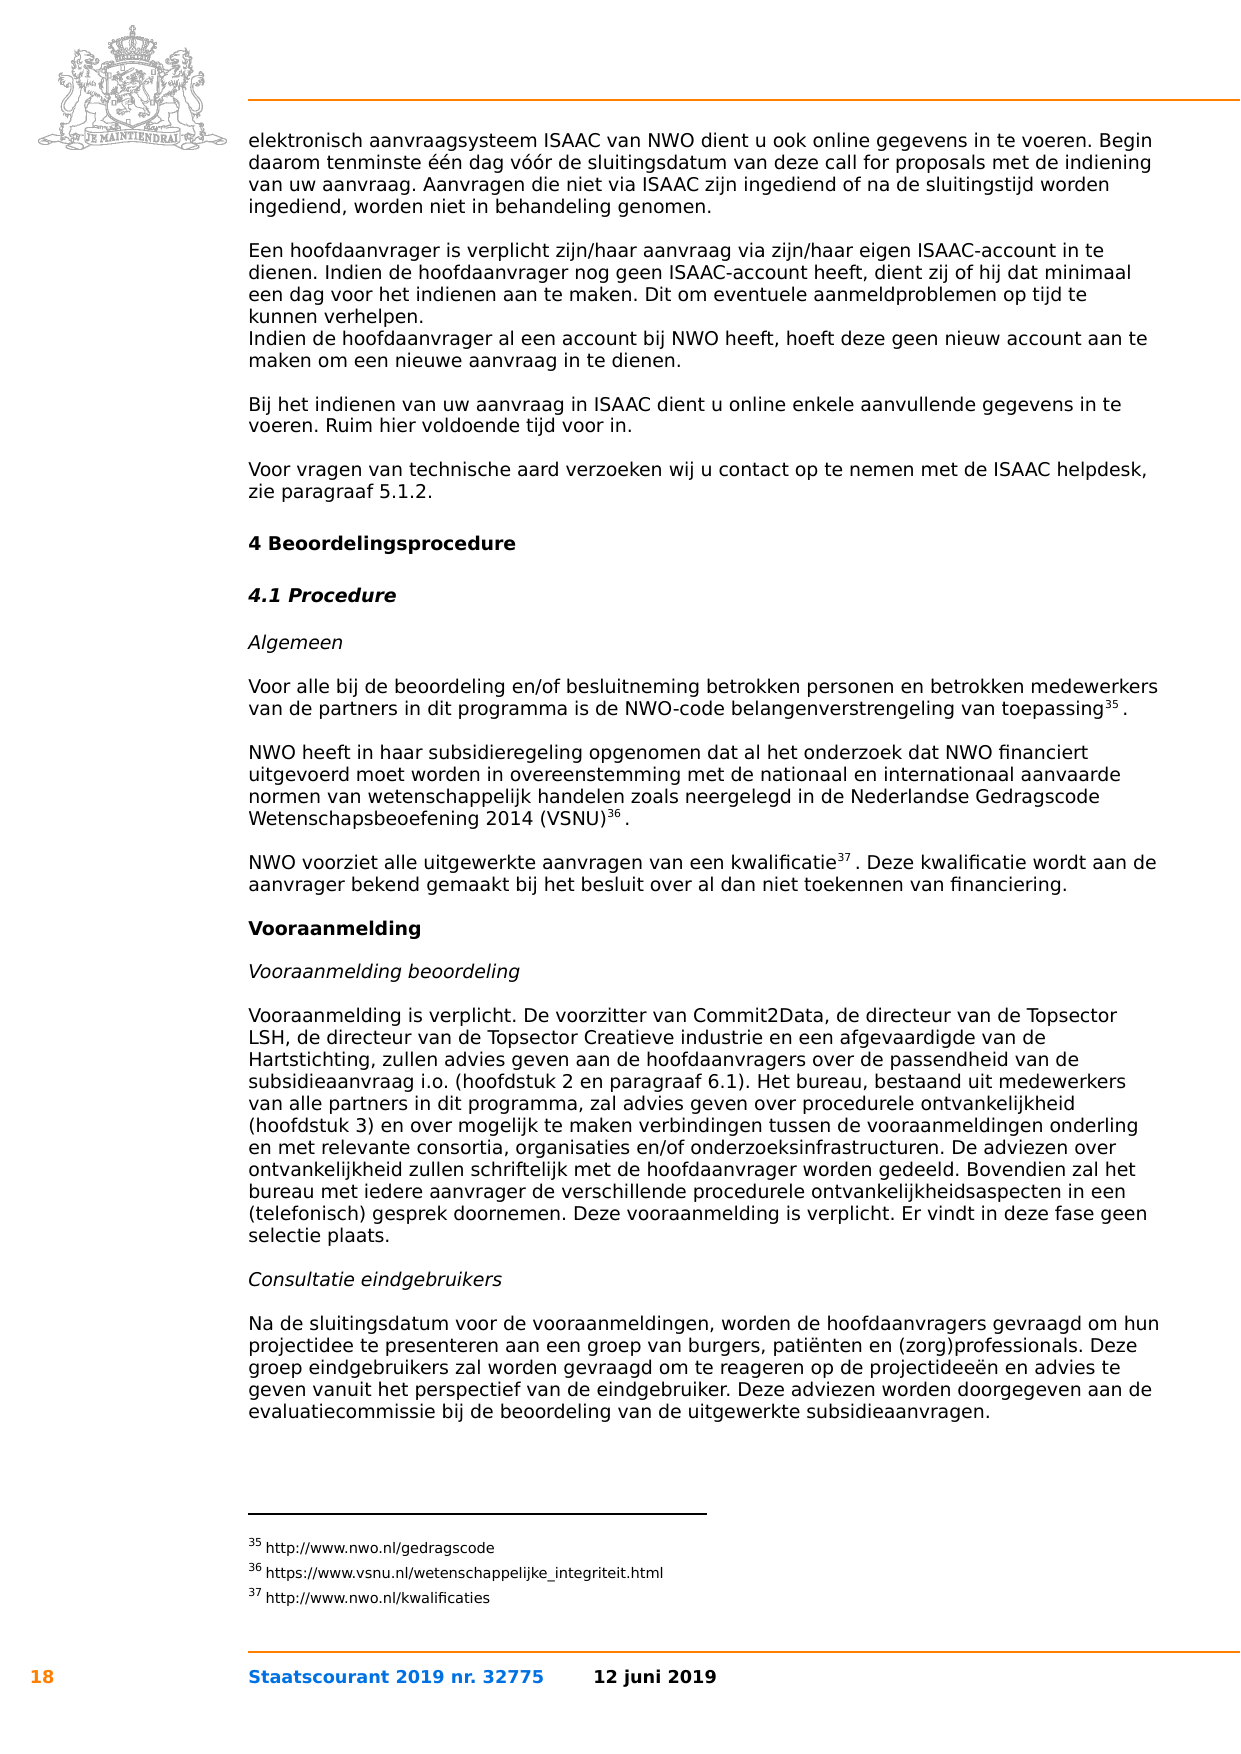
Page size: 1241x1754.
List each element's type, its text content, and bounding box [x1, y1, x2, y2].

text https://www.vsnu.nl/wetenschappelijke_integriteit.html [248, 1561, 1163, 1583]
text Indien de hoofdaanvrager al een account bij NWO heeft, hoeft deze geen nieuw account aan te maken om een nieuwe aanvraag in te dienen. [248, 328, 1163, 372]
subtitle Vooraanmelding [248, 917, 1163, 939]
text Voor alle bij de beoordeling en/of besluitneming betrokken personen en betrokken medewerkers van de partners in dit programma is de NWO-code belangenverstrengeling van toepassing. [248, 676, 1163, 720]
text Na de sluitingsdatum voor de vooraanmeldingen, worden de hoofdaanvragers gevraagd om hun projectidee te presenteren aan een groep van burgers, patiënten en (zorg)professionals. Deze groep eindgebruikers zal worden gevraagd om te reageren op de projectideeën en advies te geven vanuit het perspectief van de eindgebruiker. Deze adviezen worden doorgegeven aan de evaluatiecommissie bij de beoordeling van de uitgewerkte subsidieaanvragen. [248, 1313, 1163, 1423]
text Bij het indienen van uw aanvraag in ISAAC dient u online enkele aanvullende gegevens in te voeren. Ruim hier voldoende tijd voor in. [248, 393, 1163, 437]
text elektronisch aanvraagsysteem ISAAC van NWO dient u ook online gegevens in te voeren. Begin daarom tenminste één dag vóór de sluitingsdatum van deze call for proposals met de indiening van uw aanvraag. Aanvragen die niet via ISAAC zijn ingediend of na de sluitingstijd worden ingediend, worden niet in behandeling genomen. [248, 130, 1163, 218]
subtitle Consultatie eindgebruikers [248, 1269, 1163, 1291]
subtitle Vooraanmelding beoordeling [248, 961, 1163, 983]
picture [38, 25, 227, 150]
text Voor vragen van technische aard verzoeken wij u contact op te nemen met de ISAAC helpdesk, zie paragraaf 5.1.2. [248, 459, 1163, 503]
text NWO heeft in haar subsidieregeling opgenomen dat al het onderzoek dat NWO financiert uitgevoerd moet worden in overeenstemming met de nationaal en internationaal aanvaarde normen van wetenschappelijk handelen zoals neergelegd in de Nederlandse Gedragscode Wetenschapsbeoefening 2014 (VSNU). [248, 742, 1163, 830]
text http://www.nwo.nl/gedragscode [248, 1536, 1163, 1558]
subtitle Algemeen [248, 632, 1163, 654]
text Vooraanmelding is verplicht. De voorzitter van Commit2Data, de directeur van de Topsector LSH, de directeur van de Topsector Creatieve industrie en een afgevaardigde van de Hartstichting, zullen advies geven aan de hoofdaanvragers over de passendheid van de subsidieaanvraag i.o. (hoofdstuk 2 en paragraaf 6.1). Het bureau, bestaand uit medewerkers van alle partners in dit programma, zal advies geven over procedurele ontvankelijkheid (hoofdstuk 3) en over mogelijk te maken verbindingen tussen de vooraanmeldingen onderling en met relevante consortia, organisaties en/of onderzoeksinfrastructuren. De adviezen over ontvankelijkheid zullen schriftelijk met de hoofdaanvrager worden gedeeld. Bovendien zal het bureau met iedere aanvrager de verschillende procedurele ontvankelijkheidsaspecten in een (telefonisch) gesprek doornemen. Deze vooraanmelding is verplicht. Er vindt in deze fase geen selectie plaats. [248, 1005, 1163, 1247]
subtitle 4.1 Procedure [248, 585, 1163, 607]
text NWO voorziet alle uitgewerkte aanvragen van een kwalificatie. Deze kwalificatie wordt aan de aanvrager bekend gemaakt bij het besluit over al dan niet toekennen van financiering. [248, 852, 1163, 896]
text http://www.nwo.nl/kwalificaties [248, 1586, 1163, 1608]
subtitle 4 Beoordelingsprocedure [248, 533, 1163, 555]
text Een hoofdaanvrager is verplicht zijn/haar aanvraag via zijn/haar eigen ISAAC-account in te dienen. Indien de hoofdaanvrager nog geen ISAAC-account heeft, dient zij of hij dat minimaal een dag voor het indienen aan te maken. Dit om eventuele aanmeldproblemen op tijd te kunnen verhelpen. [248, 240, 1163, 328]
